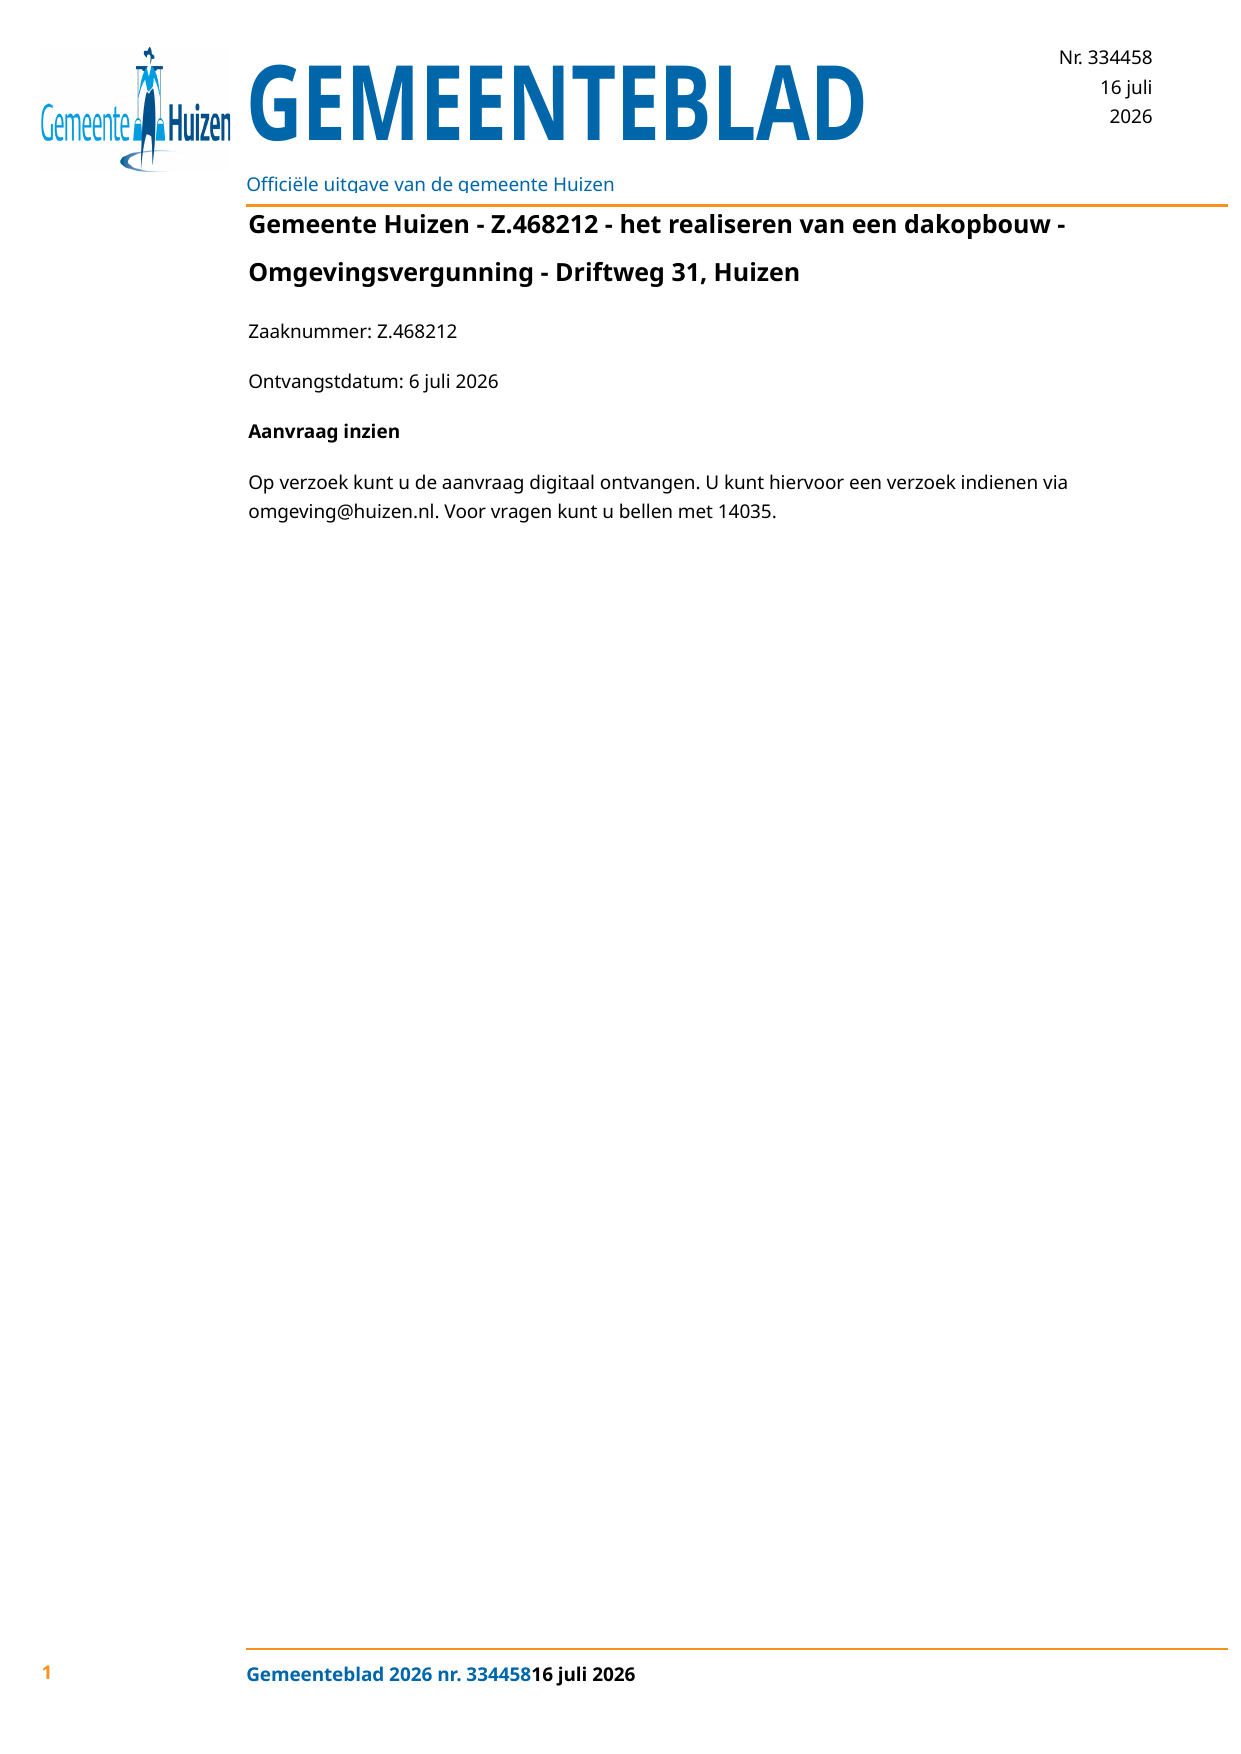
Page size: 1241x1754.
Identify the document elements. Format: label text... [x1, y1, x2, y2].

text Ontvangstdatum: 6 juli 2026 [248, 368, 1152, 394]
text Zaaknummer: Z.468212 [248, 318, 1152, 344]
text Gemeente Huizen - Z.468212 - het realiseren van een dakopbouw - Omgevingsvergunning - Driftweg 31, Huizen [248, 207, 1152, 288]
picture [41, 47, 231, 172]
text Op verzoek kunt u de aanvraag digitaal ontvangen. U kunt hiervoor een verzoek indienen via omgeving@huizen.nl. Voor vragen kunt u bellen met 14035. [248, 469, 1152, 524]
text Aanvraag inzien [248, 419, 1152, 444]
